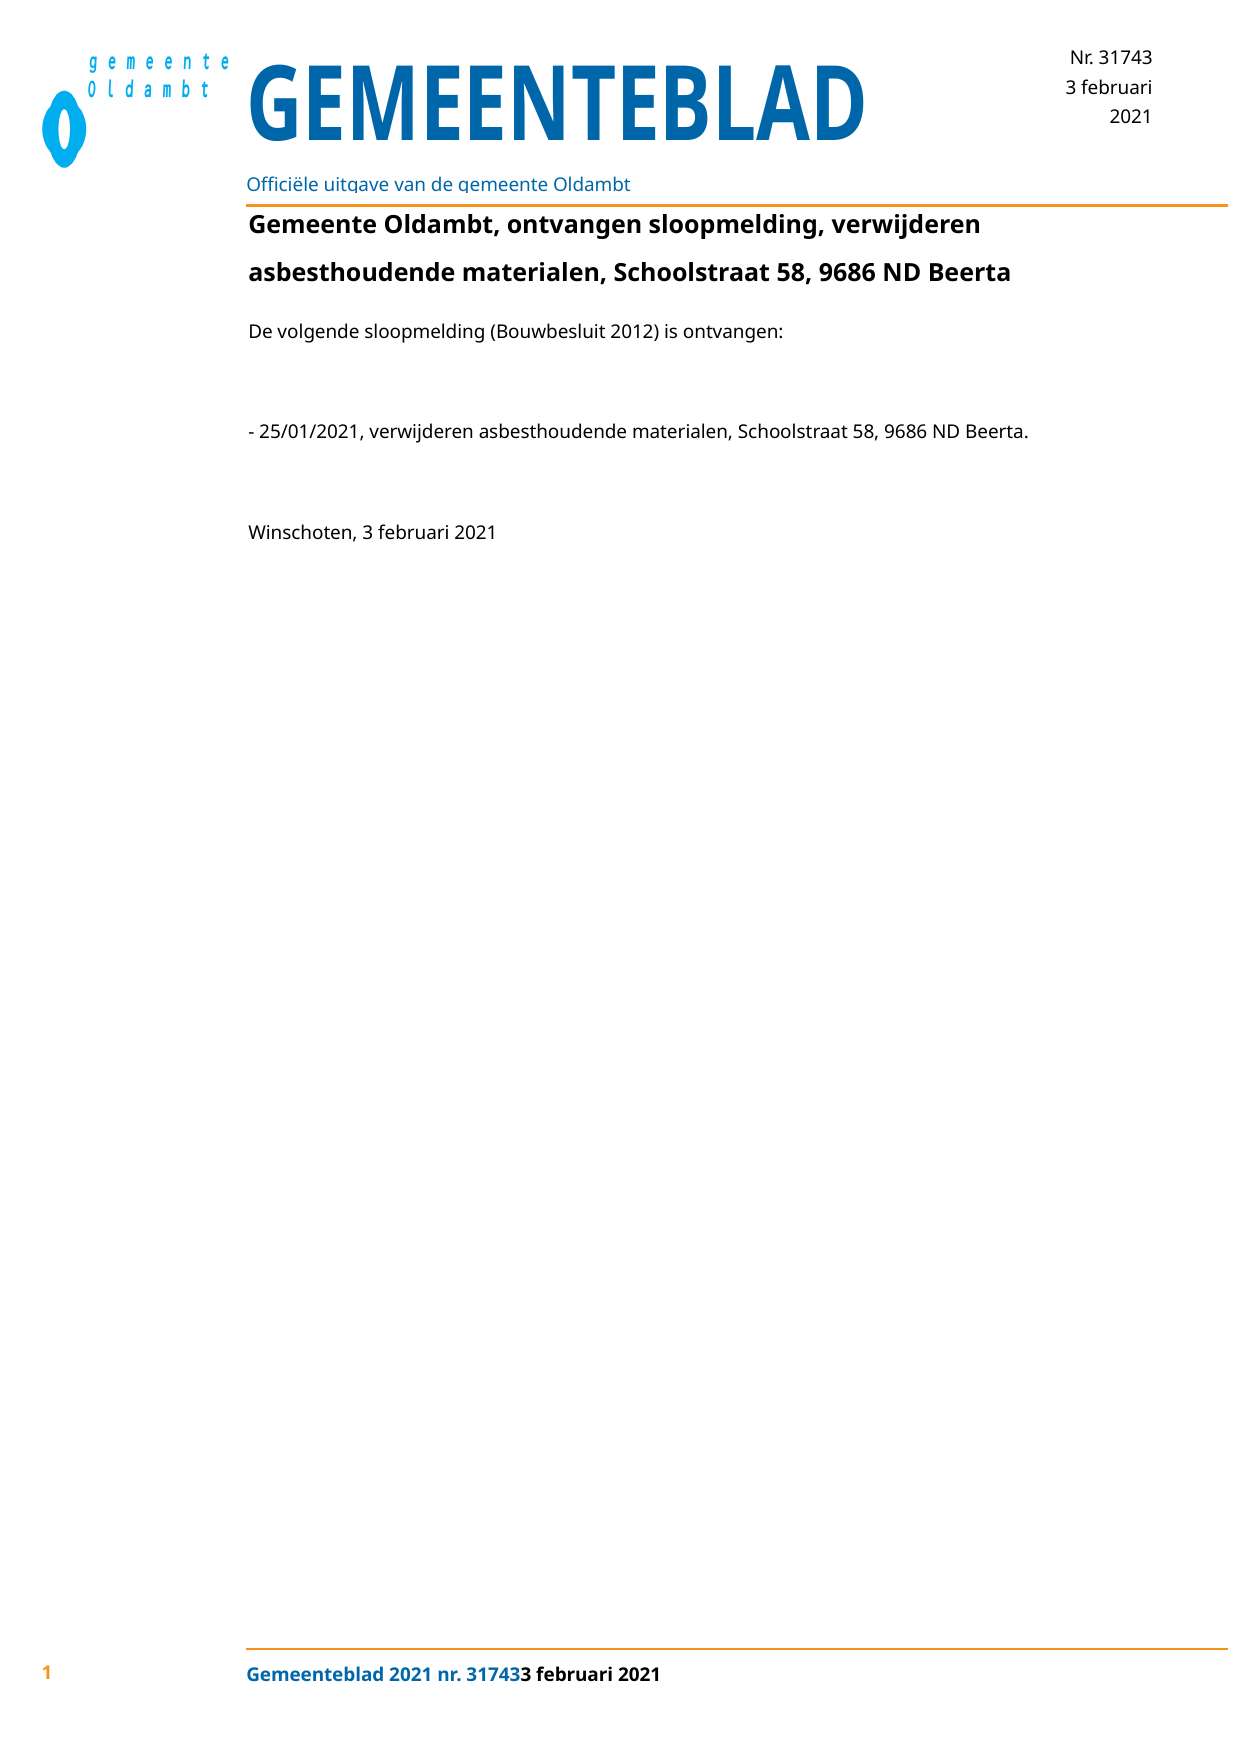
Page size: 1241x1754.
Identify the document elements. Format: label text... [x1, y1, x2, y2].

picture [41, 47, 231, 172]
text Winschoten, 3 februari 2021 [248, 519, 1152, 545]
text De volgende sloopmelding (Bouwbesluit 2012) is ontvangen: [248, 318, 1152, 344]
text Gemeente Oldambt, ontvangen sloopmelding, verwijderen asbesthoudende materialen, Schoolstraat 58, 9686 ND Beerta [248, 207, 1152, 288]
text - 25/01/2021, verwijderen asbesthoudende materialen, Schoolstraat 58, 9686 ND Beerta. [248, 419, 1152, 444]
